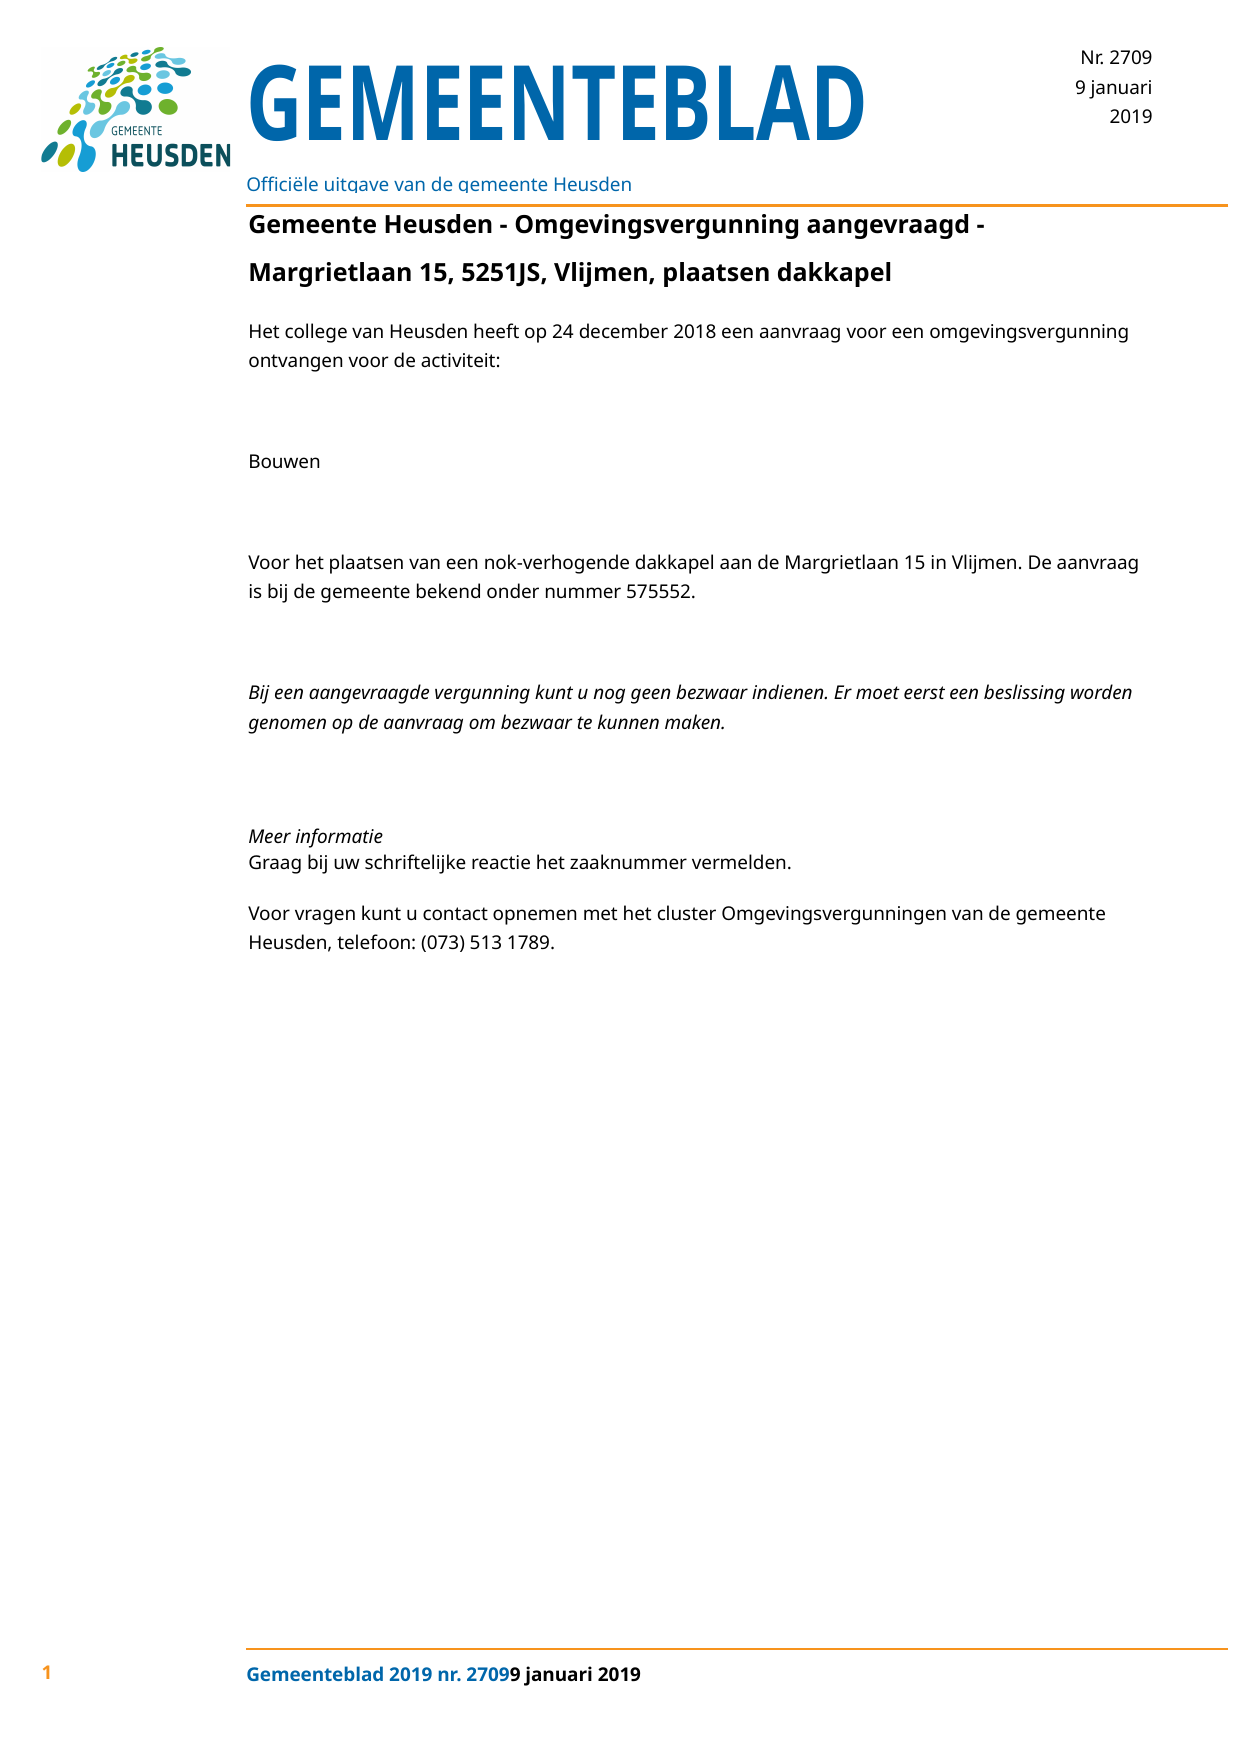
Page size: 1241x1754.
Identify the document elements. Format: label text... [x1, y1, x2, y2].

text Bij een aangevraagde vergunning kunt u nog geen bezwaar indienen. Er moet eerst een beslissing worden genomen op de aanvraag om bezwaar te kunnen maken. [248, 679, 1152, 735]
text Gemeente Heusden - Omgevingsvergunning aangevraagd - Margrietlaan 15, 5251JS, Vlijmen, plaatsen dakkapel [248, 207, 1152, 288]
text Voor het plaatsen van een nok-verhogende dakkapel aan de Margrietlaan 15 in Vlijmen. De aanvraag is bij de gemeente bekend onder nummer 575552. [248, 549, 1152, 604]
text Graag bij uw schriftelijke reactie het zaaknummer vermelden. [248, 849, 1152, 875]
text Meer informatie [248, 823, 1152, 849]
text Voor vragen kunt u contact opnemen met het cluster Omgevingsvergunningen van de gemeente Heusden, telefoon: (073) 513 1789. [248, 900, 1152, 955]
text Bouwen [248, 448, 1152, 474]
picture [41, 47, 231, 172]
text Het college van Heusden heeft op 24 december 2018 een aanvraag voor een omgevingsvergunning ontvangen voor de activiteit: [248, 318, 1152, 373]
